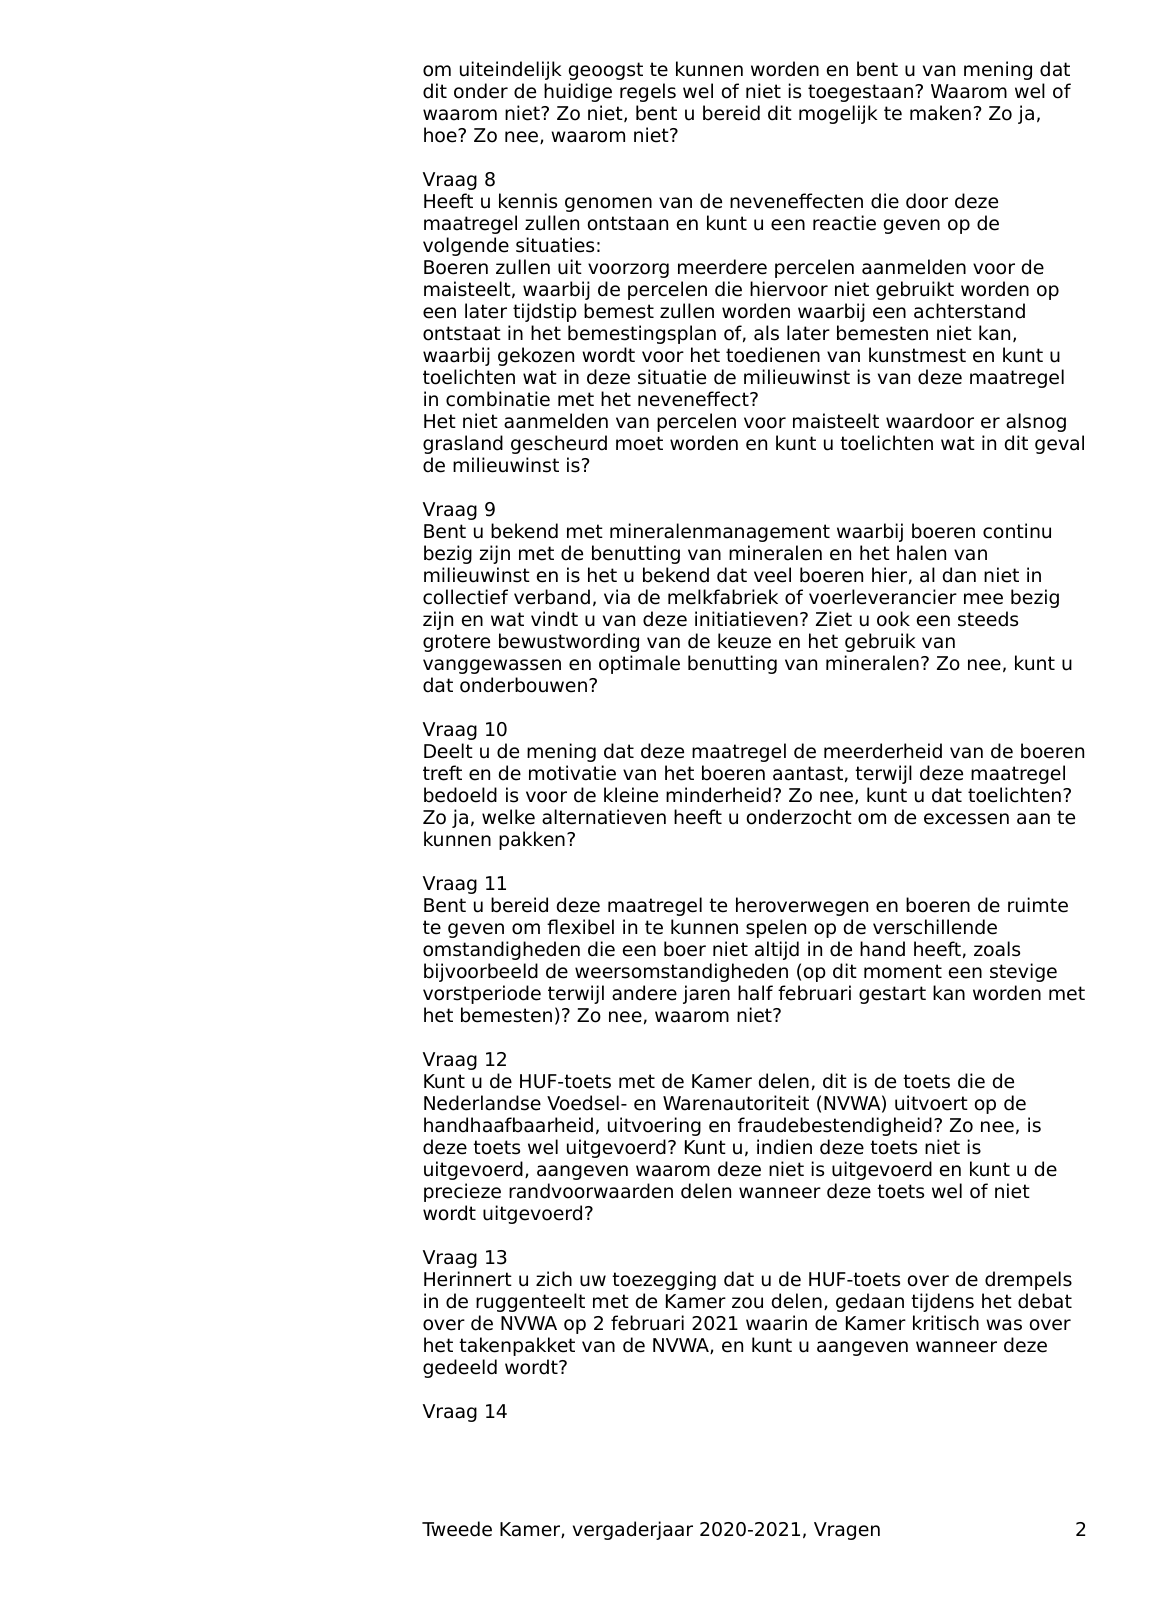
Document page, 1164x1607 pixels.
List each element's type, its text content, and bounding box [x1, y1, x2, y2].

text Kunt u de HUF-toets met de Kamer delen, dit is de toets die de Nederlandse Voedsel- en Warenautoriteit (NVWA) uitvoert op de handhaafbaarheid, uitvoering en fraudebestendigheid? Zo nee, is deze toets wel uitgevoerd? Kunt u, indien deze toets niet is uitgevoerd, aangeven waarom deze niet is uitgevoerd en kunt u de precieze randvoorwaarden delen wanneer deze toets wel of niet wordt uitgevoerd? [422, 1071, 1087, 1225]
text Vraag 9 [422, 499, 1087, 521]
text Vraag 14 [422, 1401, 1087, 1423]
text Vraag 12 [422, 1049, 1087, 1071]
text Vraag 10 [422, 719, 1087, 741]
text om uiteindelijk geoogst te kunnen worden en bent u van mening dat dit onder de huidige regels wel of niet is toegestaan? Waarom wel of waarom niet? Zo niet, bent u bereid dit mogelijk te maken? Zo ja, hoe? Zo nee, waarom niet? [422, 59, 1087, 147]
text Vraag 13 [422, 1247, 1087, 1269]
text Deelt u de mening dat deze maatregel de meerderheid van de boeren treft en de motivatie van het boeren aantast, terwijl deze maatregel bedoeld is voor de kleine minderheid? Zo nee, kunt u dat toelichten? Zo ja, welke alternatieven heeft u onderzocht om de excessen aan te kunnen pakken? [422, 741, 1087, 851]
text Boeren zullen uit voorzorg meerdere percelen aanmelden voor de maisteelt, waarbij de percelen die hiervoor niet gebruikt worden op een later tijdstip bemest zullen worden waarbij een achterstand ontstaat in het bemestingsplan of, als later bemesten niet kan, waarbij gekozen wordt voor het toedienen van kunstmest en kunt u toelichten wat in deze situatie de milieuwinst is van deze maatregel in combinatie met het neveneffect? [422, 257, 1087, 411]
text Vraag 11 [422, 873, 1087, 895]
text Bent u bereid deze maatregel te heroverwegen en boeren de ruimte te geven om flexibel in te kunnen spelen op de verschillende omstandigheden die een boer niet altijd in de hand heeft, zoals bijvoorbeeld de weersomstandigheden (op dit moment een stevige vorstperiode terwijl andere jaren half februari gestart kan worden met het bemesten)? Zo nee, waarom niet? [422, 895, 1087, 1027]
text Bent u bekend met mineralenmanagement waarbij boeren continu bezig zijn met de benutting van mineralen en het halen van milieuwinst en is het u bekend dat veel boeren hier, al dan niet in collectief verband, via de melkfabriek of voerleverancier mee bezig zijn en wat vindt u van deze initiatieven? Ziet u ook een steeds grotere bewustwording van de keuze en het gebruik van vanggewassen en optimale benutting van mineralen? Zo nee, kunt u dat onderbouwen? [422, 521, 1087, 697]
text Het niet aanmelden van percelen voor maisteelt waardoor er alsnog grasland gescheurd moet worden en kunt u toelichten wat in dit geval de milieuwinst is? [422, 411, 1087, 477]
text Heeft u kennis genomen van de neveneffecten die door deze maatregel zullen ontstaan en kunt u een reactie geven op de volgende situaties: [422, 191, 1087, 257]
text Vraag 8 [422, 169, 1087, 191]
text Herinnert u zich uw toezegging dat u de HUF-toets over de drempels in de ruggenteelt met de Kamer zou delen, gedaan tijdens het debat over de NVWA op 2 februari 2021 waarin de Kamer kritisch was over het takenpakket van de NVWA, en kunt u aangeven wanneer deze gedeeld wordt? [422, 1269, 1087, 1379]
